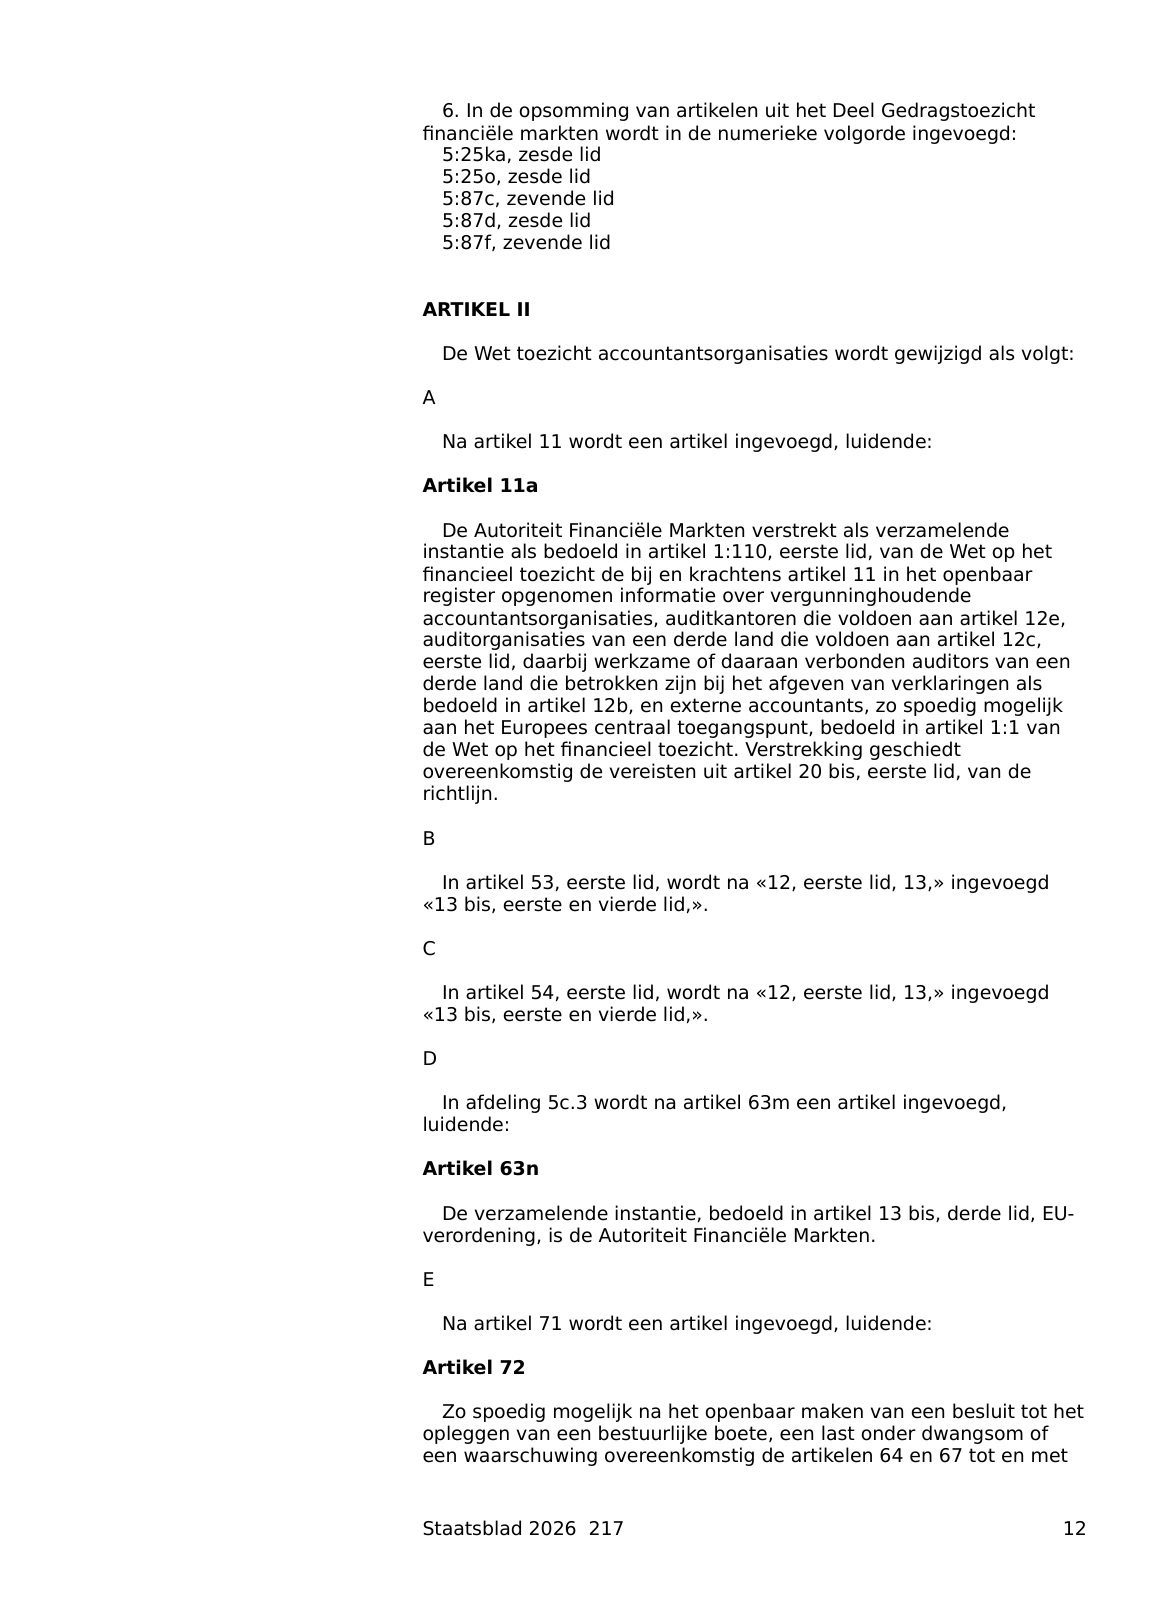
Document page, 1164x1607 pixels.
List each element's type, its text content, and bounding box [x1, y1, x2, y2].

text A [422, 387, 1087, 409]
text C [422, 938, 1087, 960]
text Na artikel 11 wordt een artikel ingevoegd, luidende: [422, 431, 1087, 453]
text In afdeling 5c.3 wordt na artikel 63m een artikel ingevoegd, luidende: [422, 1092, 1087, 1136]
text B [422, 827, 1087, 849]
text E [422, 1269, 1087, 1291]
text 5:87f, zevende lid [422, 232, 1087, 254]
text In artikel 54, eerste lid, wordt na «12, eerste lid, 13,» ingevoegd «13 bis, eerste en vierde lid,». [422, 982, 1087, 1026]
subtitle Artikel 11a [422, 475, 1087, 497]
text De verzamelende instantie, bedoeld in artikel 13 bis, derde lid, EU-verordening, is de Autoriteit Financiële Markten. [422, 1202, 1087, 1246]
subtitle ARTIKEL II [422, 299, 1087, 321]
text In artikel 53, eerste lid, wordt na «12, eerste lid, 13,» ingevoegd «13 bis, eerste en vierde lid,». [422, 872, 1087, 916]
text Na artikel 71 wordt een artikel ingevoegd, luidende: [422, 1313, 1087, 1335]
text Zo spoedig mogelijk na het openbaar maken van een besluit tot het opleggen van een bestuurlijke boete, een last onder dwangsom of een waarschuwing overeenkomstig de artikelen 64 en 67 tot en met [422, 1401, 1087, 1467]
text 5:87c, zevende lid [422, 188, 1087, 210]
text D [422, 1048, 1087, 1070]
text De Wet toezicht accountantsorganisaties wordt gewijzigd als volgt: [422, 343, 1087, 365]
text 6. In de opsomming van artikelen uit het Deel Gedragstoezicht financiële markten wordt in de numerieke volgorde ingevoegd: [422, 100, 1087, 144]
text 5:25o, zesde lid [422, 166, 1087, 188]
text De Autoriteit Financiële Markten verstrekt als verzamelende instantie als bedoeld in artikel 1:110, eerste lid, van de Wet op het financieel toezicht de bij en krachtens artikel 11 in het openbaar register opgenomen informatie over vergunninghoudende accountantsorganisaties, auditkantoren die voldoen aan artikel 12e, auditorganisaties van een derde land die voldoen aan artikel 12c, eerste lid, daarbij werkzame of daaraan verbonden auditors van een derde land die betrokken zijn bij het afgeven van verklaringen als bedoeld in artikel 12b, en externe accountants, zo spoedig mogelijk aan het Europees centraal toegangspunt, bedoeld in artikel 1:1 van de Wet op het financieel toezicht. Verstrekking geschiedt overeenkomstig de vereisten uit artikel 20 bis, eerste lid, van de richtlijn. [422, 519, 1087, 805]
text 5:25ka, zesde lid [422, 144, 1087, 166]
subtitle Artikel 72 [422, 1357, 1087, 1379]
text 5:87d, zesde lid [422, 210, 1087, 232]
subtitle Artikel 63n [422, 1158, 1087, 1180]
